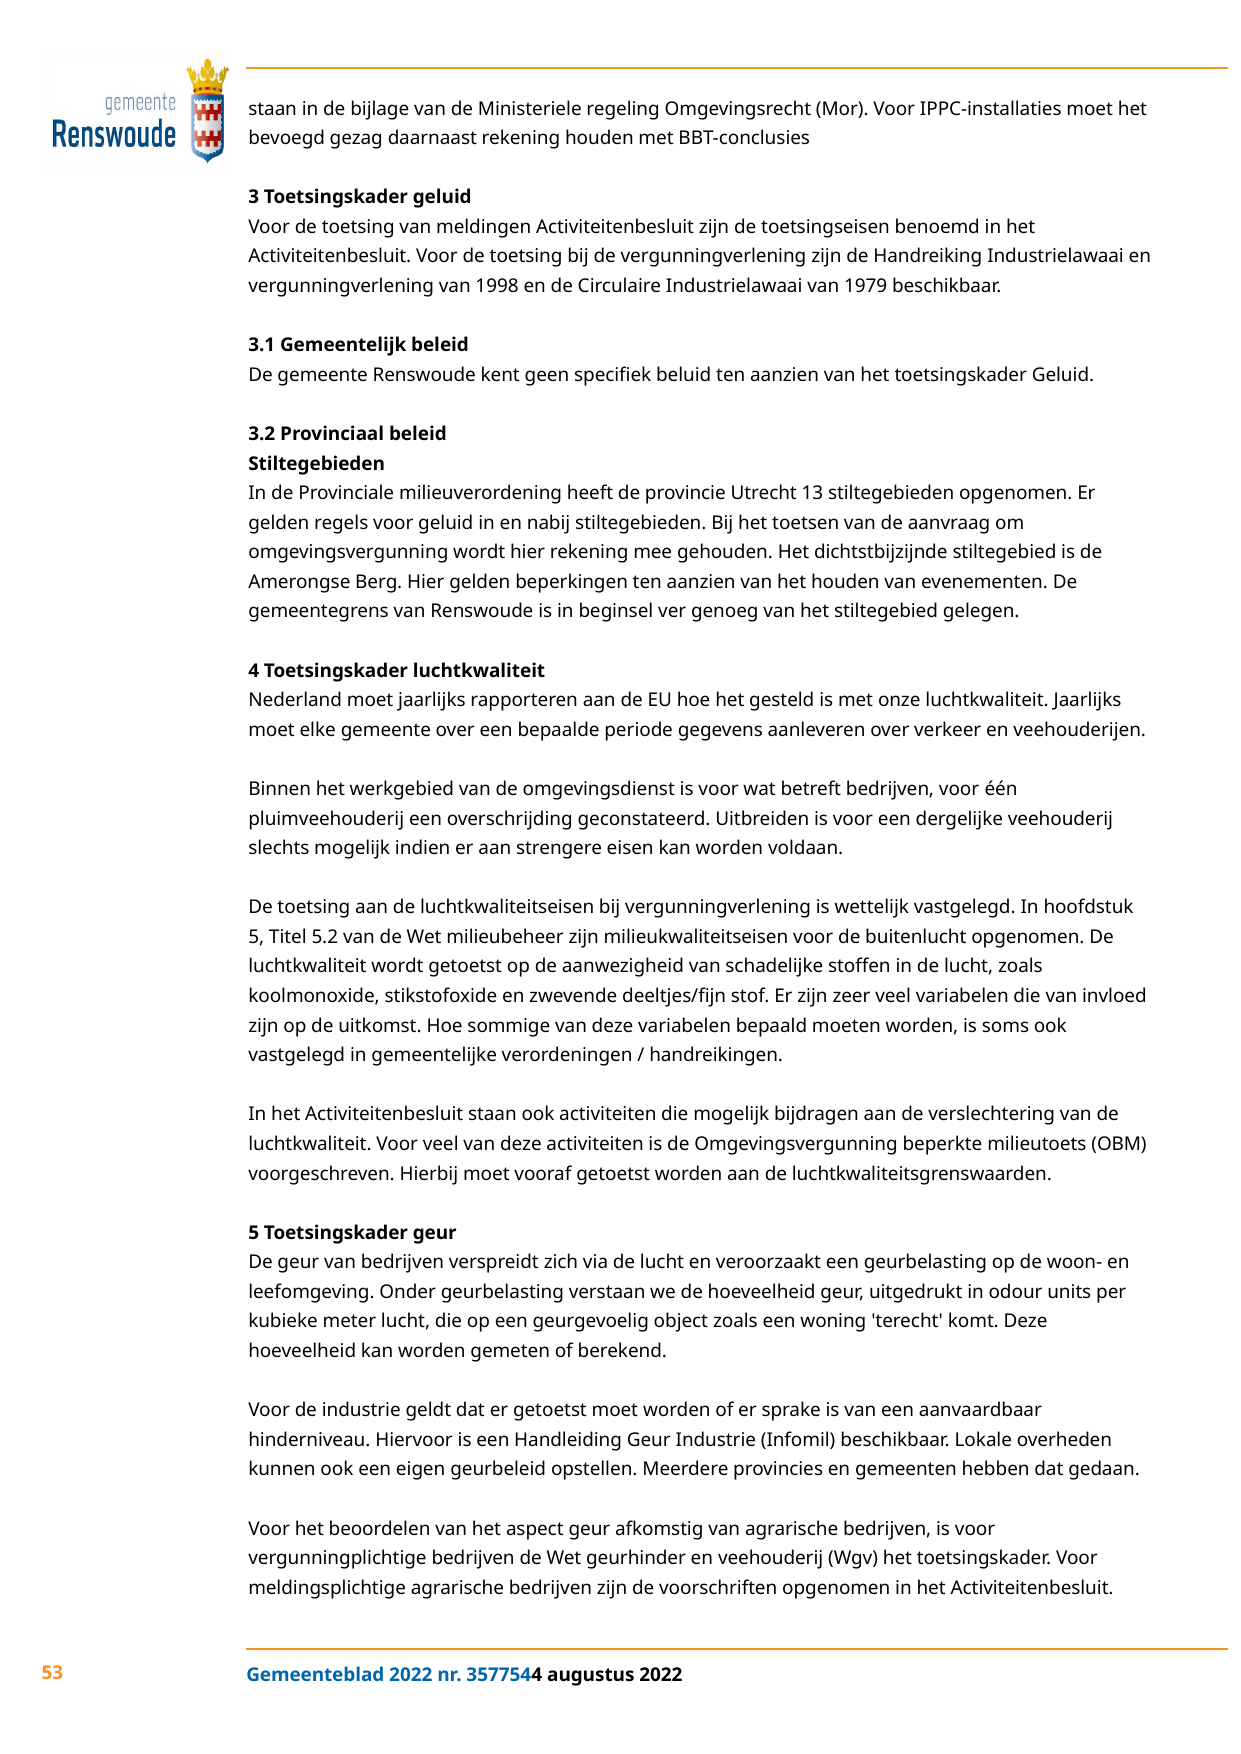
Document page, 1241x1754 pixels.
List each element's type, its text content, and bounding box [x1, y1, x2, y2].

text 5 Toetsingskader geur [248, 1219, 1152, 1245]
text 3 Toetsingskader geluid [248, 183, 1152, 209]
text Voor de toetsing van meldingen Activiteitenbesluit zijn de toetsingseisen benoemd in het Activiteitenbesluit. Voor de toetsing bij de vergunningverlening zijn de Handreiking Industrielawaai en vergunningverlening van 1998 en de Circulaire Industrielawaai van 1979 beschikbaar. [248, 213, 1152, 298]
text Voor de industrie geldt dat er getoetst moet worden of er sprake is van een aanvaardbaar hinderniveau. Hiervoor is een Handleiding Geur Industrie (Infomil) beschikbaar. Lokale overheden kunnen ook een eigen geurbeleid opstellen. Meerdere provincies en gemeenten hebben dat gedaan. [248, 1396, 1152, 1481]
text De toetsing aan de luchtkwaliteitseisen bij vergunningverlening is wettelijk vastgelegd. In hoofdstuk 5, Titel 5.2 van de Wet milieubeheer zijn milieukwaliteitseisen voor de buitenlucht opgenomen. De luchtkwaliteit wordt getoetst op de aanwezigheid van schadelijke stoffen in de lucht, zoals koolmonoxide, stikstofoxide en zwevende deeltjes/fijn stof. Er zijn zeer veel variabelen die van invloed zijn op de uitkomst. Hoe sommige van deze variabelen bepaald moeten worden, is soms ook vastgelegd in gemeentelijke verordeningen / handreikingen. [248, 893, 1152, 1067]
text De gemeente Renswoude kent geen specifiek beluid ten aanzien van het toetsingskader Geluid. [248, 361, 1152, 387]
text Stiltegebieden [248, 450, 1152, 476]
text In het Activiteitenbesluit staan ook activiteiten die mogelijk bijdragen aan de verslechtering van de luchtkwaliteit. Voor veel van deze activiteiten is de Omgevingsvergunning beperkte milieutoets (OBM) voorgeschreven. Hierbij moet vooraf getoetst worden aan de luchtkwaliteitsgrenswaarden. [248, 1101, 1152, 1186]
text In de Provinciale milieuverordening heeft de provincie Utrecht 13 stiltegebieden opgenomen. Er gelden regels voor geluid in en nabij stiltegebieden. Bij het toetsen van de aanvraag om omgevingsvergunning wordt hier rekening mee gehouden. Het dichtstbijzijnde stiltegebied is de Amerongse Berg. Hier gelden beperkingen ten aanzien van het houden van evenementen. De gemeentegrens van Renswoude is in beginsel ver genoeg van het stiltegebied gelegen. [248, 479, 1152, 623]
text 4 Toetsingskader luchtkwaliteit [248, 657, 1152, 683]
text Binnen het werkgebied van de omgevingsdienst is voor wat betreft bedrijven, voor één pluimveehouderij een overschrijding geconstateerd. Uitbreiden is voor een dergelijke veehouderij slechts mogelijk indien er aan strengere eisen kan worden voldaan. [248, 775, 1152, 860]
text De geur van bedrijven verspreidt zich via de lucht en veroorzaakt een geurbelasting op de woon- en leefomgeving. Onder geurbelasting verstaan we de hoeveelheid geur, uitgedrukt in odour units per kubieke meter lucht, die op een geurgevoelig object zoals een woning 'terecht' komt. Deze hoeveelheid kan worden gemeten of berekend. [248, 1248, 1152, 1363]
text Voor het beoordelen van het aspect geur afkomstig van agrarische bedrijven, is voor vergunningplichtige bedrijven de Wet geurhinder en veehouderij (Wgv) het toetsingskader. Voor meldingsplichtige agrarische bedrijven zijn de voorschriften opgenomen in het Activiteitenbesluit. [248, 1515, 1152, 1600]
picture [41, 47, 231, 172]
text 3.1 Gemeentelijk beleid [248, 331, 1152, 357]
text 3.2 Provinciaal beleid [248, 420, 1152, 446]
text staan in de bijlage van de Ministeriele regeling Omgevingsrecht (Mor). Voor IPPC-installaties moet het bevoegd gezag daarnaast rekening houden met BBT-conclusies [248, 95, 1152, 150]
text Nederland moet jaarlijks rapporteren aan de EU hoe het gesteld is met onze luchtkwaliteit. Jaarlijks moet elke gemeente over een bepaalde periode gegevens aanleveren over verkeer en veehouderijen. [248, 686, 1152, 742]
